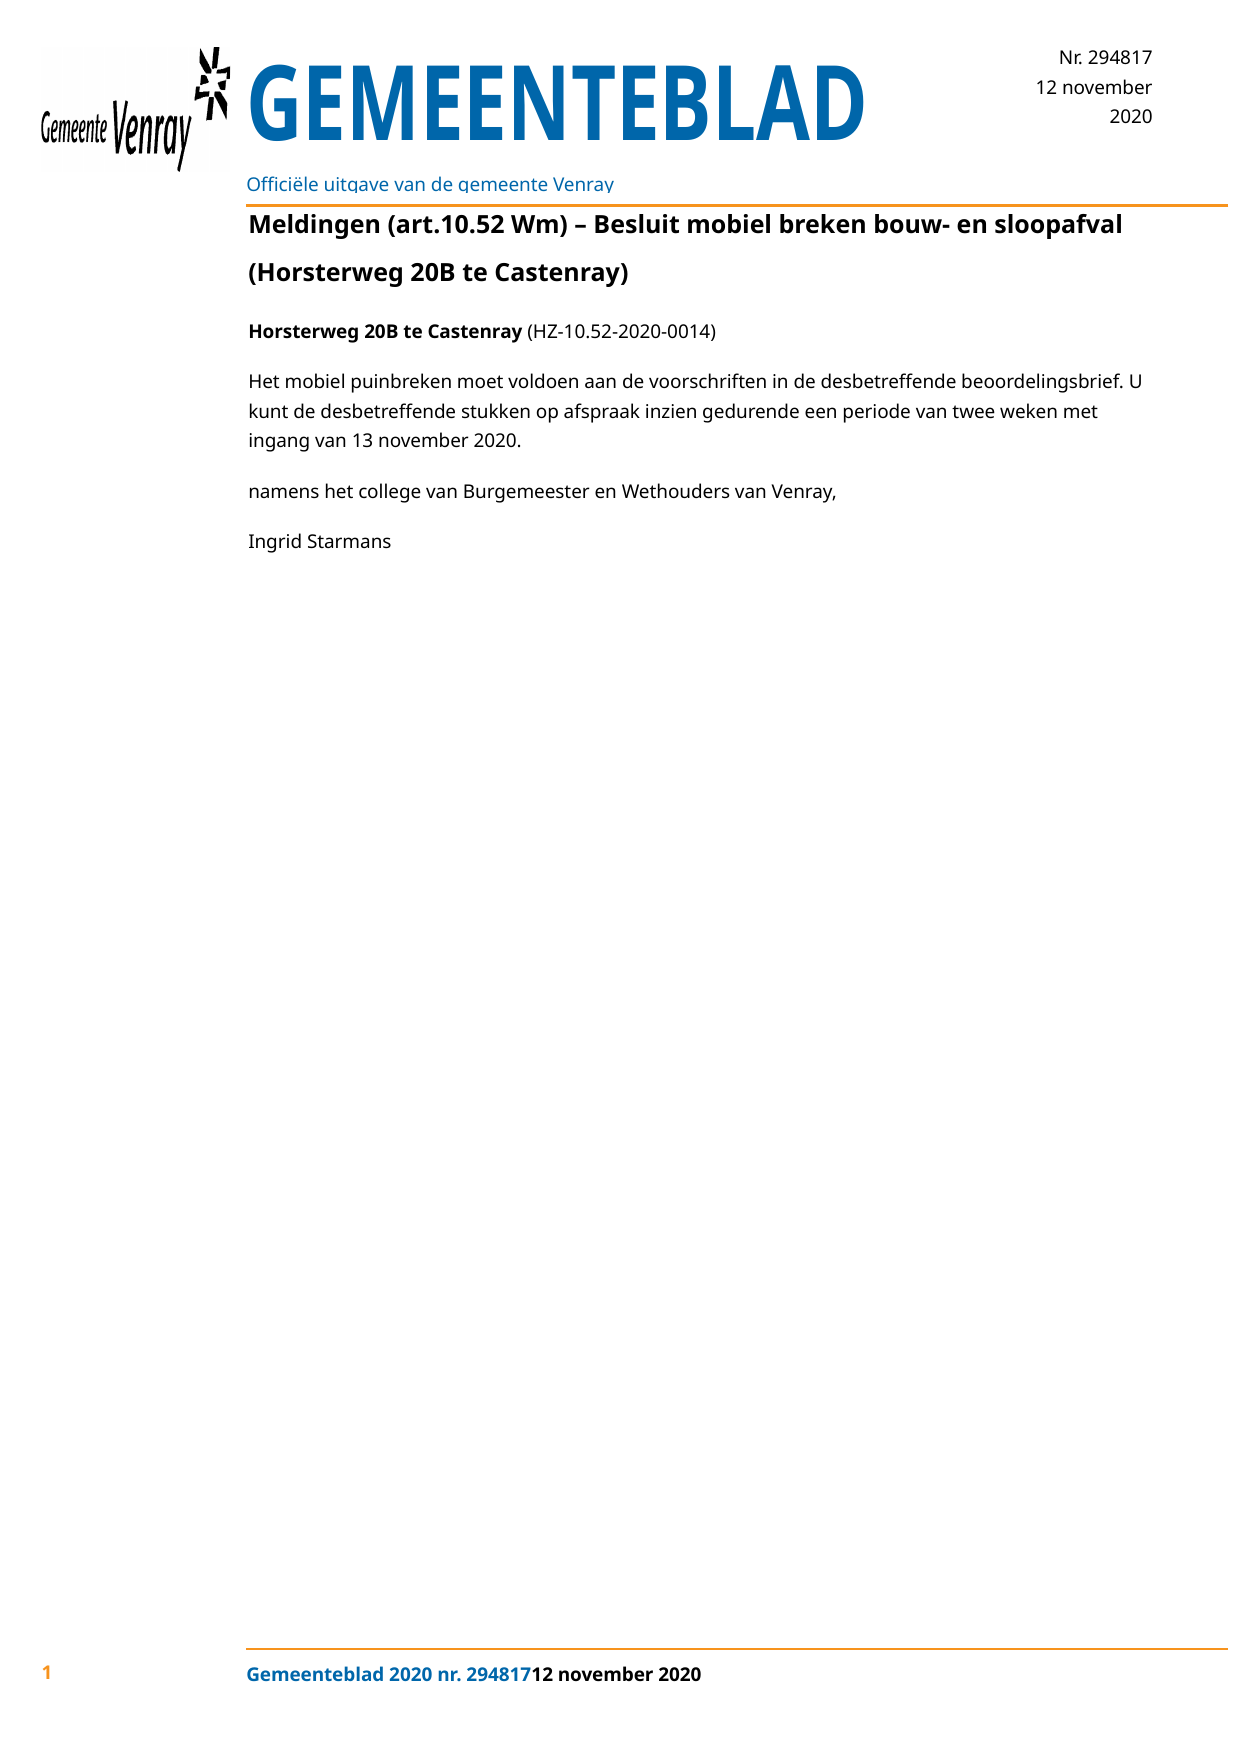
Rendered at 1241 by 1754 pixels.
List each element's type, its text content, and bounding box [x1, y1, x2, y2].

text Ingrid Starmans [248, 528, 1152, 554]
text Meldingen (art.10.52 Wm) – Besluit mobiel breken bouw- en sloopafval (Horsterweg 20B te Castenray) [248, 207, 1152, 288]
text Horsterweg 20B te Castenray (HZ-10.52-2020-0014) [248, 318, 1152, 344]
text Het mobiel puinbreken moet voldoen aan de voorschriften in de desbetreffende beoordelingsbrief. U kunt de desbetreffende stukken op afspraak inzien gedurende een periode van twee weken met ingang van 13 november 2020. [248, 368, 1152, 453]
text namens het college van Burgemeester en Wethouders van Venray, [248, 478, 1152, 504]
picture [41, 47, 231, 172]
